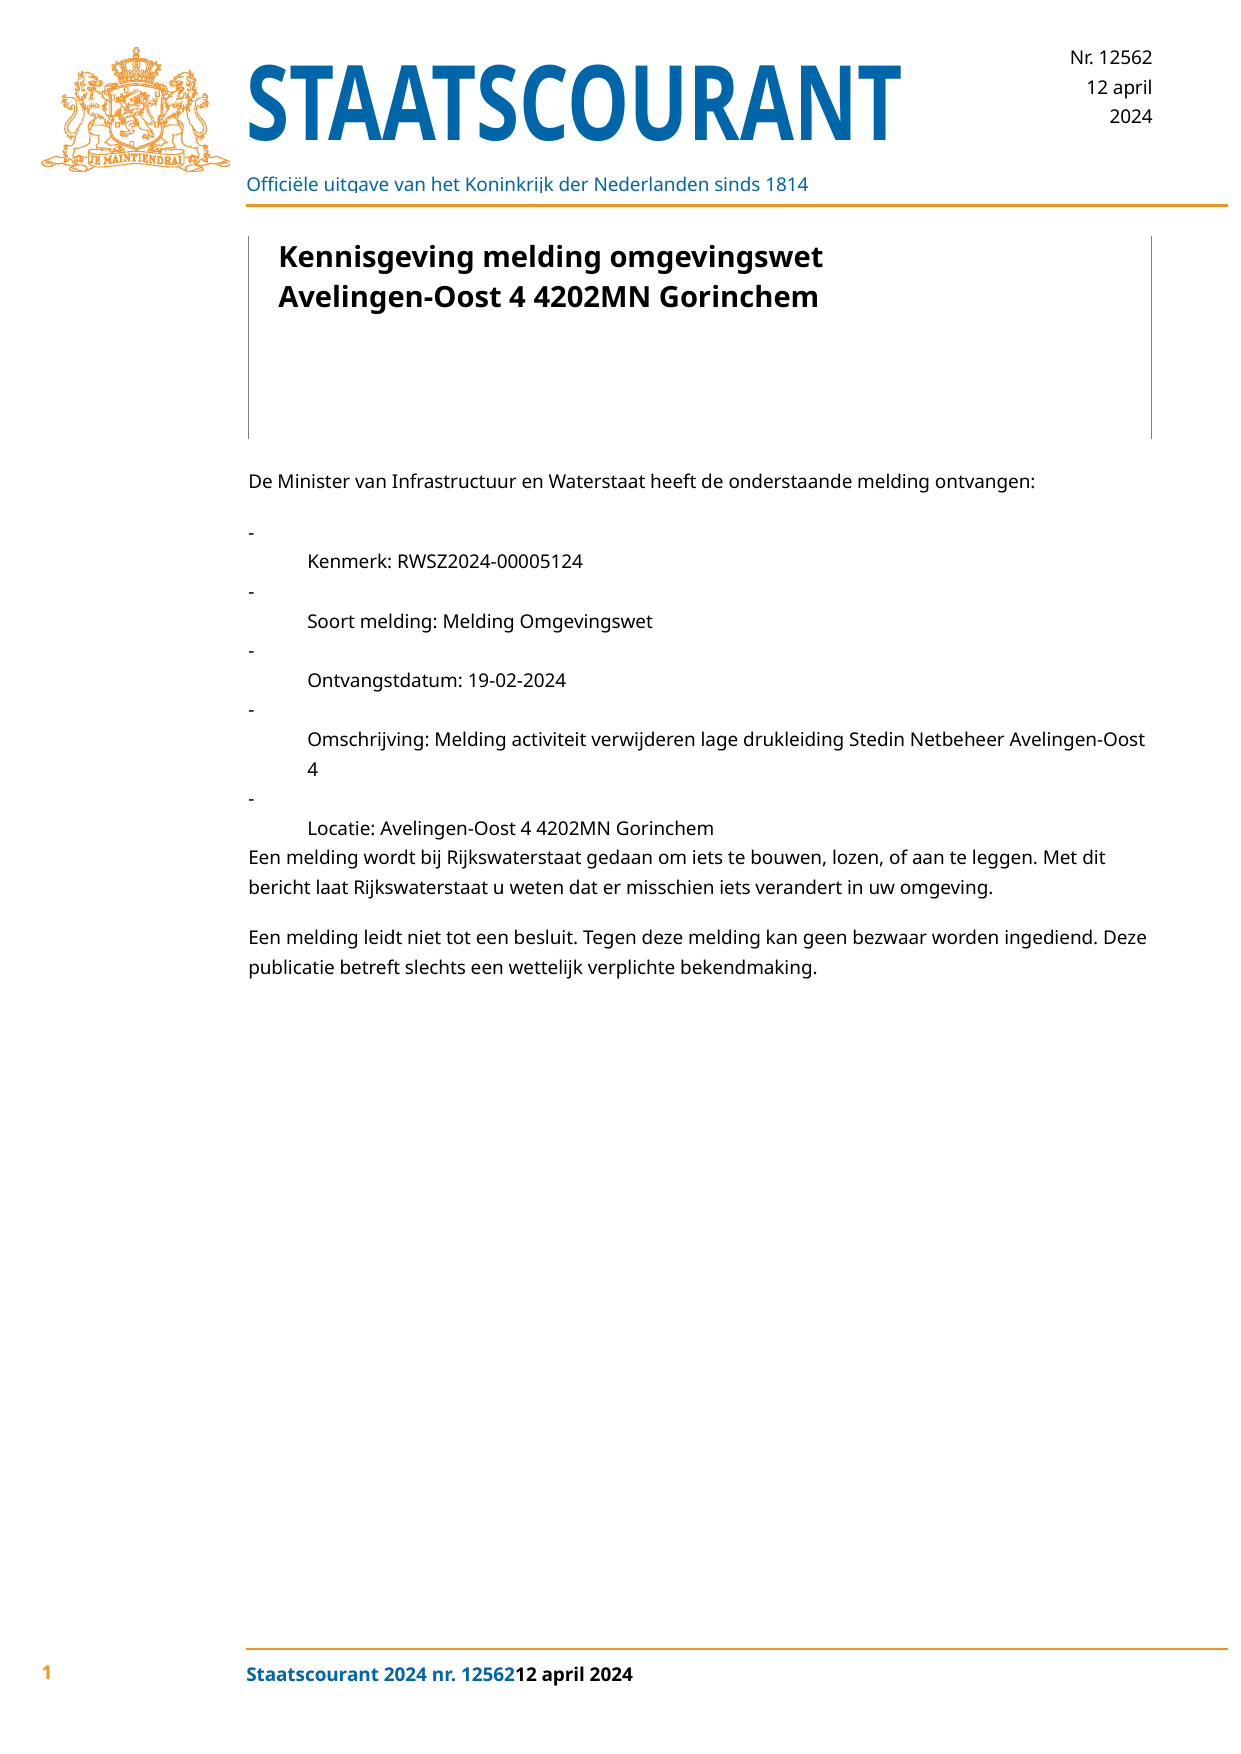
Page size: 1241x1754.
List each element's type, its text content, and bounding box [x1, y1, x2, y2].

text Een melding leidt niet tot een besluit. Tegen deze melding kan geen bezwaar worden ingediend. Deze publicatie betreft slechts een wettelijk verplichte bekendmaking. [248, 924, 1152, 980]
text De Minister van Infrastructuur en Waterstaat heeft de onderstaande melding ontvangen: [248, 469, 1152, 494]
list Locatie: Avelingen-Oost 4 4202MN Gorinchem [248, 815, 1152, 841]
table_header [850, 236, 912, 413]
text Een melding wordt bij Rijkswaterstaat gedaan om iets te bouwen, lozen, of aan te leggen. Met dit bericht laat Rijkswaterstaat u weten dat er misschien iets verandert in uw omgeving. [248, 844, 1152, 900]
list Kenmerk: RWSZ2024-00005124 [248, 549, 1152, 574]
list Ontvangstdatum: 19-02-2024 [248, 667, 1152, 693]
picture [912, 236, 1090, 414]
picture [41, 47, 231, 172]
list Omschrijving: Melding activiteit verwijderen lage drukleiding Stedin Netbeheer Avelingen-Oost 4 [248, 726, 1152, 781]
table_header [850, 414, 1151, 439]
table_header Kennisgeving melding omgevingswet Avelingen-Oost 4 4202MN Gorinchem [249, 236, 850, 439]
list Soort melding: Melding Omgevingswet [248, 608, 1152, 633]
table_header [1090, 236, 1151, 413]
